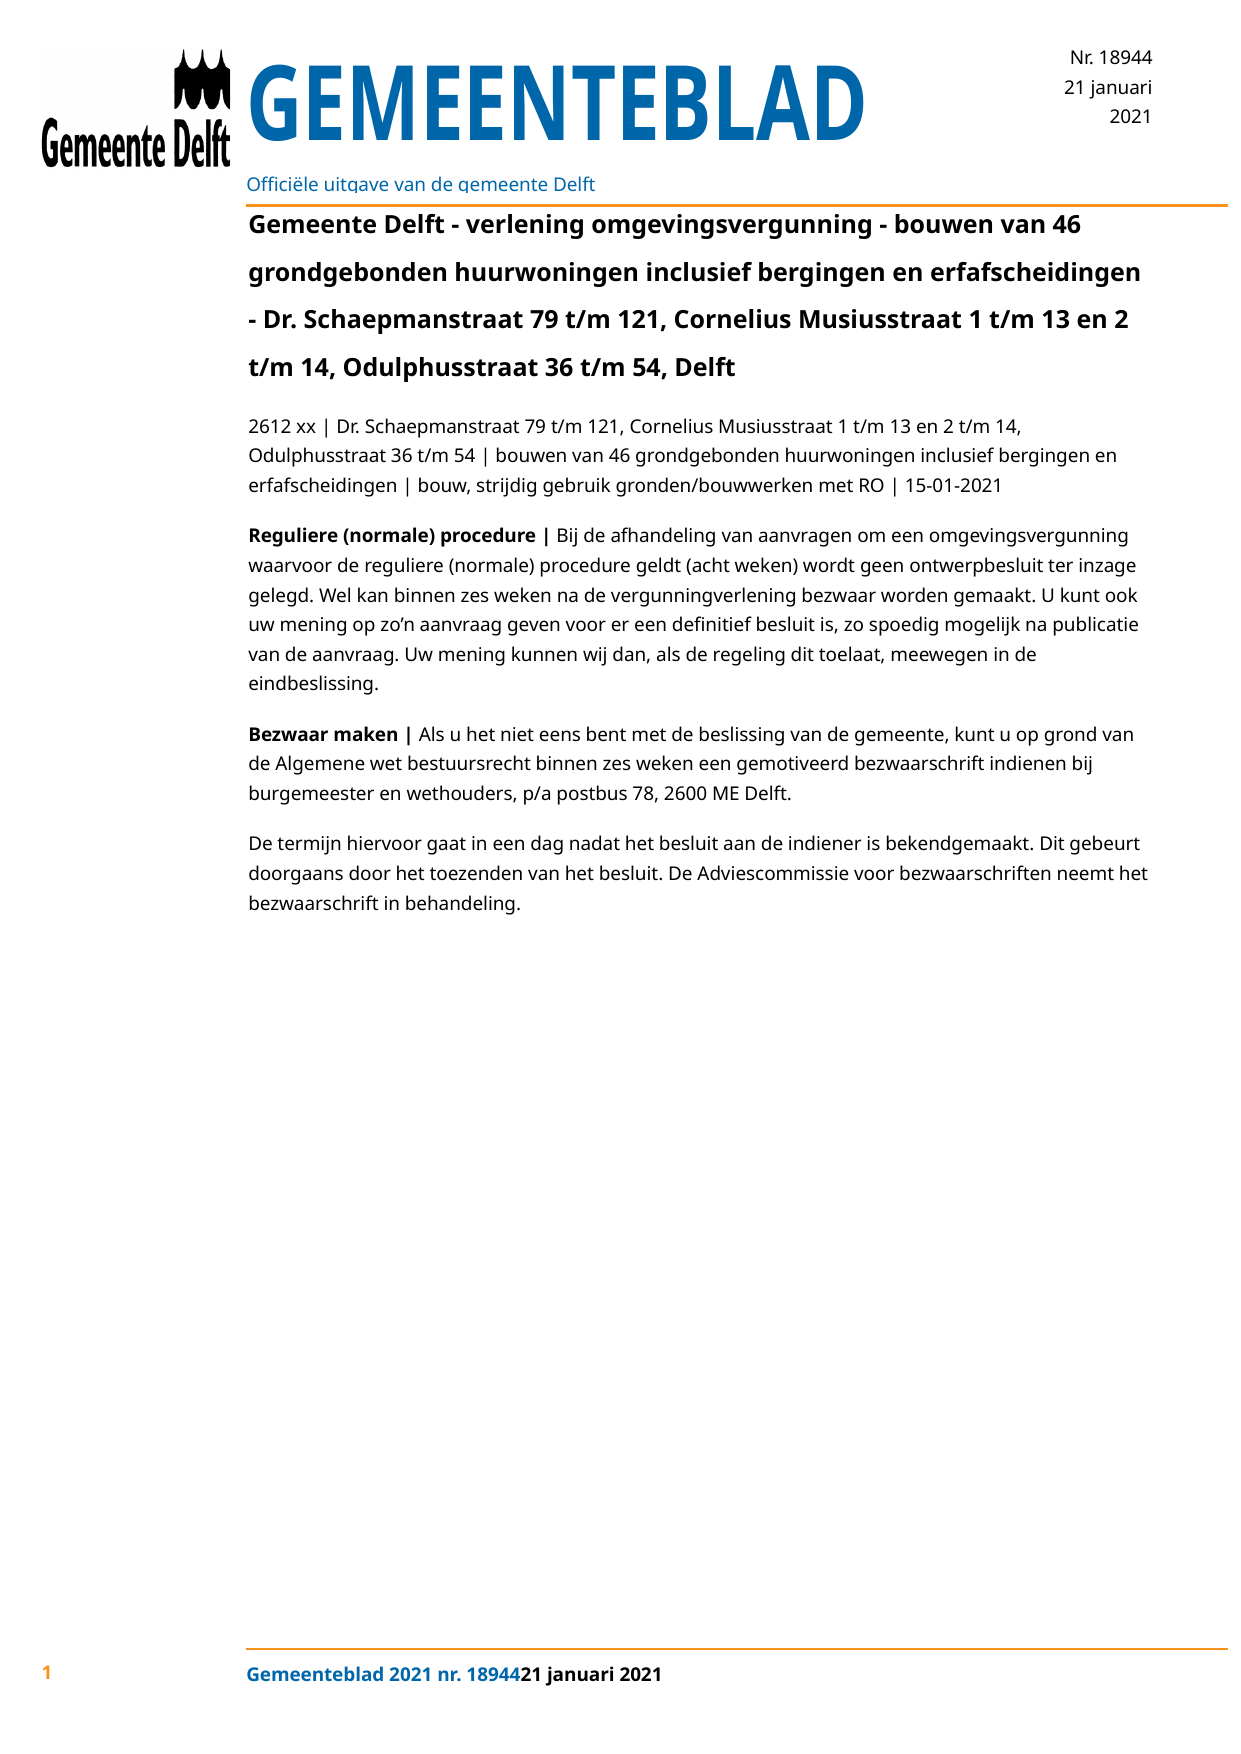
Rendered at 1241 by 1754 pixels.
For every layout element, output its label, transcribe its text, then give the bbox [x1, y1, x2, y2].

text 2612 xx | Dr. Schaepmanstraat 79 t/m 121, Cornelius Musiusstraat 1 t/m 13 en 2 t/m 14, Odulphusstraat 36 t/m 54 | bouwen van 46 grondgebonden huurwoningen inclusief bergingen en erfafscheidingen | bouw, strijdig gebruik gronden/bouwwerken met RO | 15-01-2021 [248, 413, 1152, 498]
text De termijn hiervoor gaat in een dag nadat het besluit aan de indiener is bekendgemaakt. Dit gebeurt doorgaans door het toezenden van het besluit. De Adviescommissie voor bezwaarschriften neemt het bezwaarschrift in behandeling. [248, 831, 1152, 916]
text Gemeente Delft - verlening omgevingsvergunning - bouwen van 46 grondgebonden huurwoningen inclusief bergingen en erfafscheidingen - Dr. Schaepmanstraat 79 t/m 121, Cornelius Musiusstraat 1 t/m 13 en 2 t/m 14, Odulphusstraat 36 t/m 54, Delft [248, 207, 1152, 384]
text Reguliere (normale) procedure | Bij de afhandeling van aanvragen om een omgevingsvergunning waarvoor de reguliere (normale) procedure geldt (acht weken) wordt geen ontwerpbesluit ter inzage gelegd. Wel kan binnen zes weken na de vergunningverlening bezwaar worden gemaakt. U kunt ook uw mening op zo’n aanvraag geven voor er een definitief besluit is, zo spoedig mogelijk na publicatie van de aanvraag. Uw mening kunnen wij dan, als de regeling dit toelaat, meewegen in de eindbeslissing. [248, 523, 1152, 696]
picture [41, 47, 231, 172]
text Bezwaar maken | Als u het niet eens bent met de beslissing van de gemeente, kunt u op grond van de Algemene wet bestuursrecht binnen zes weken een gemotiveerd bezwaarschrift indienen bij burgemeester en wethouders, p/a postbus 78, 2600 ME Delft. [248, 721, 1152, 806]
